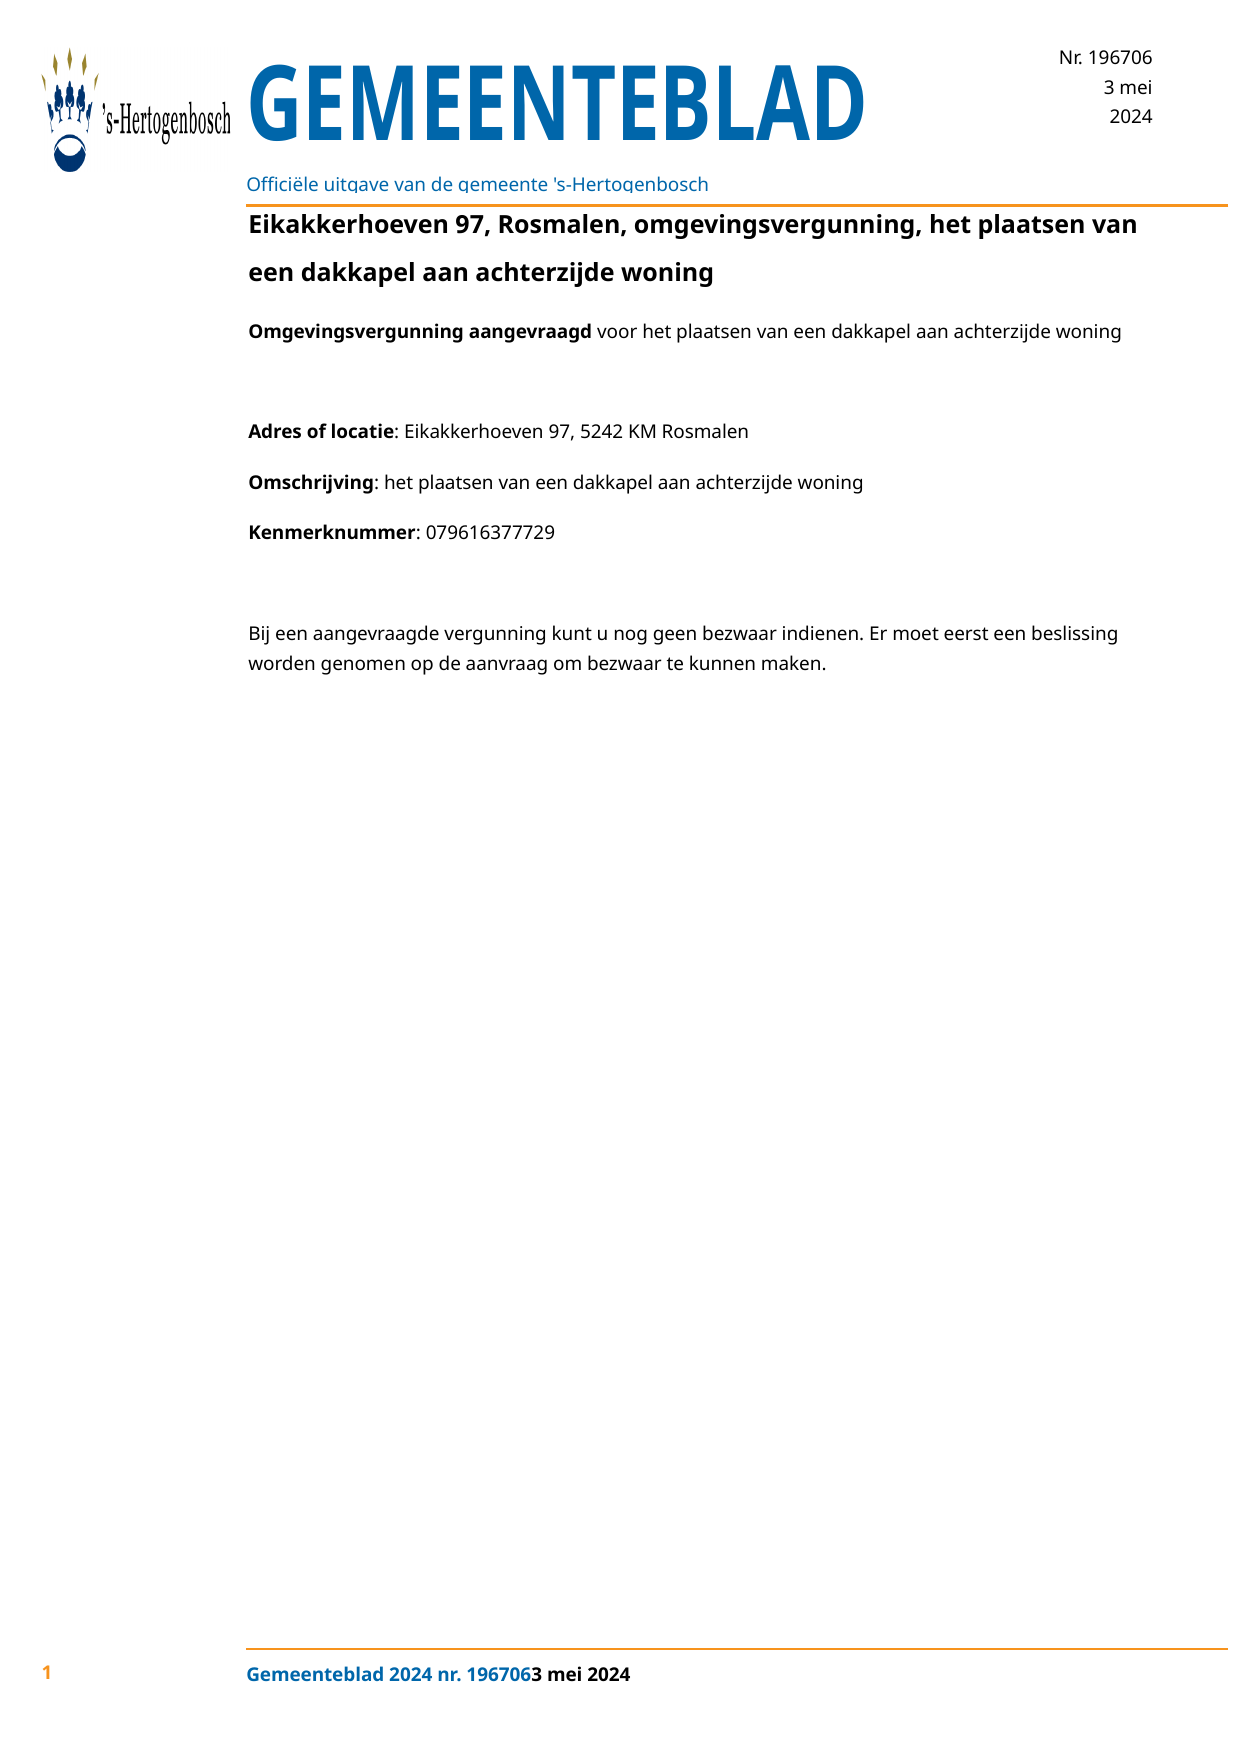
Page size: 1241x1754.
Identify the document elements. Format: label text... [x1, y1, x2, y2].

text Adres of locatie: Eikakkerhoeven 97, 5242 KM Rosmalen [248, 419, 1152, 444]
text Kenmerknummer: 079616377729 [248, 519, 1152, 545]
text Omschrijving: het plaatsen van een dakkapel aan achterzijde woning [248, 469, 1152, 495]
text Eikakkerhoeven 97, Rosmalen, omgevingsvergunning, het plaatsen van een dakkapel aan achterzijde woning [248, 207, 1152, 288]
text Omgevingsvergunning aangevraagd voor het plaatsen van een dakkapel aan achterzijde woning [248, 318, 1152, 344]
text Bij een aangevraagde vergunning kunt u nog geen bezwaar indienen. Er moet eerst een beslissing worden genomen op de aanvraag om bezwaar te kunnen maken. [248, 620, 1152, 676]
picture [41, 47, 231, 172]
